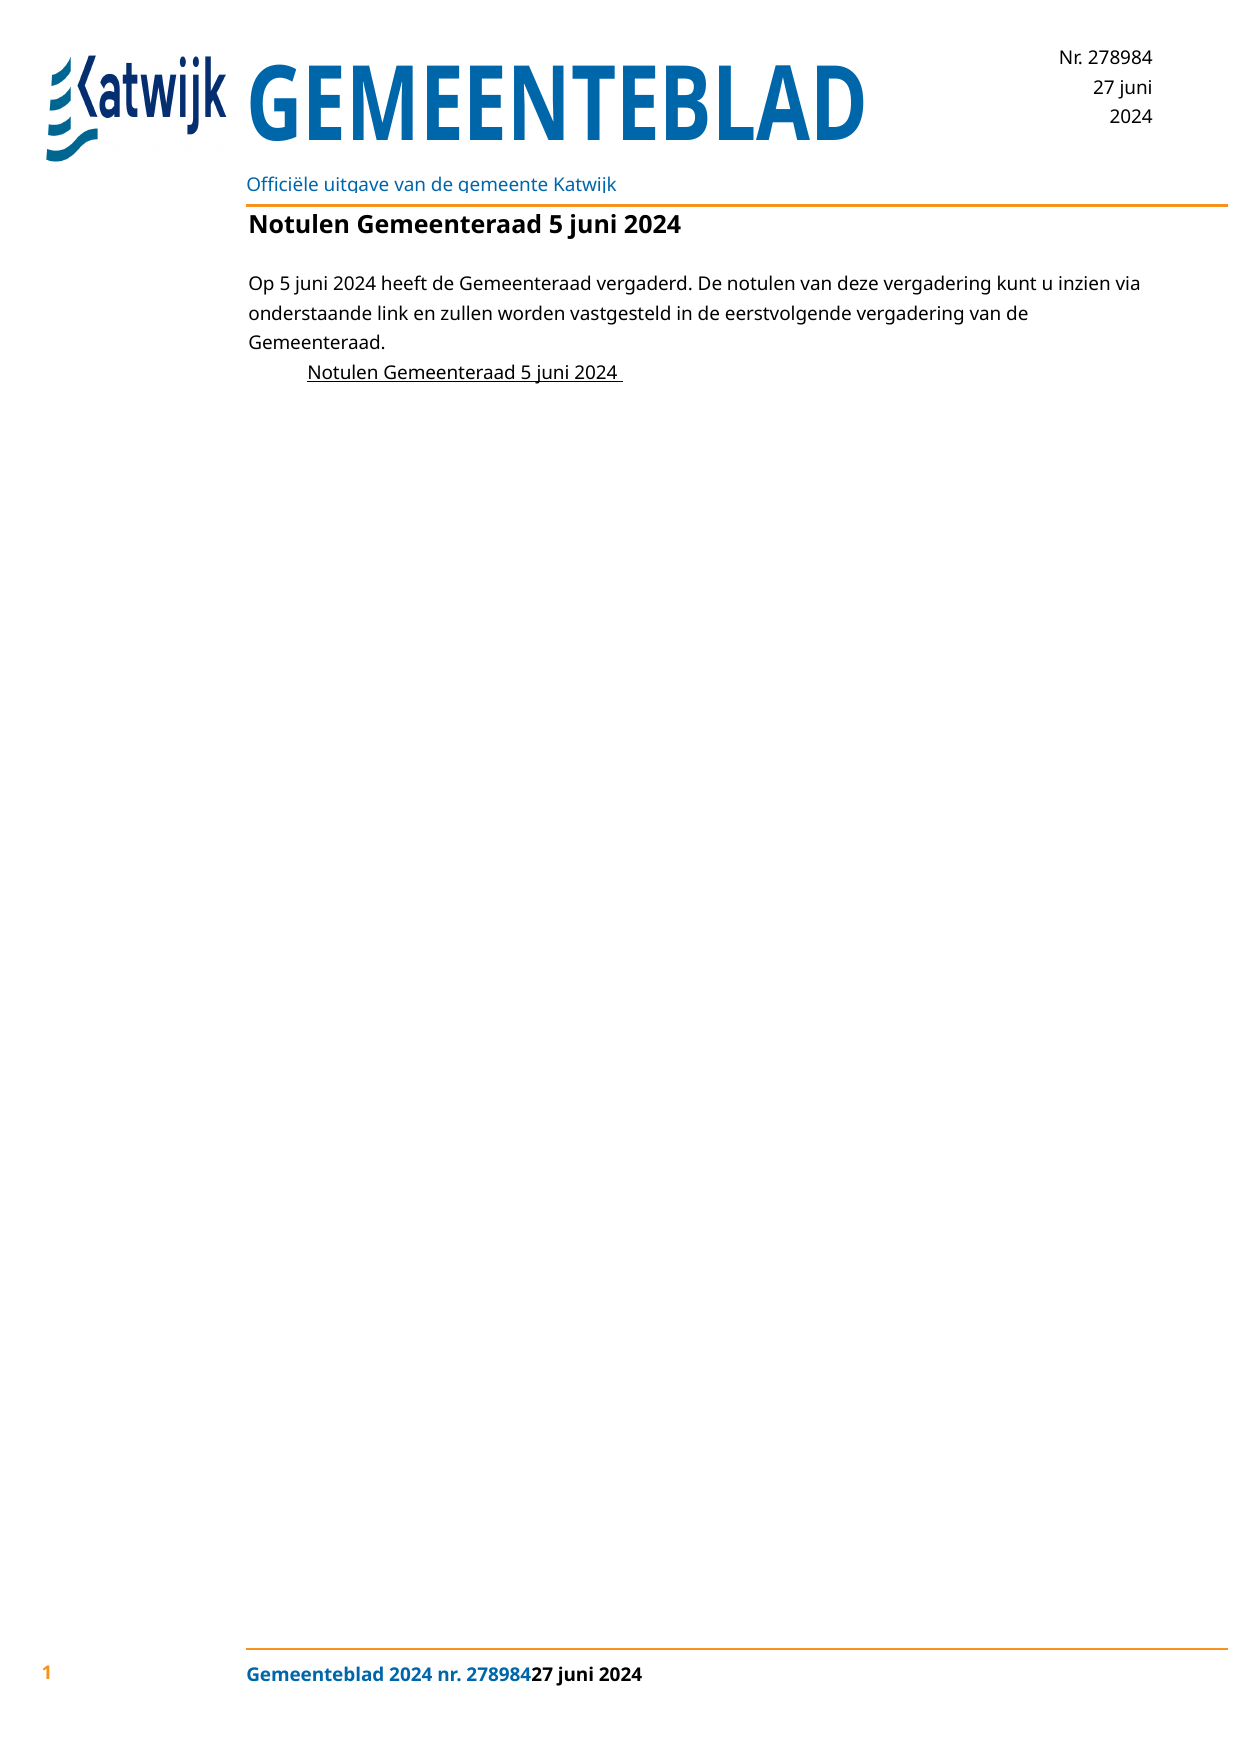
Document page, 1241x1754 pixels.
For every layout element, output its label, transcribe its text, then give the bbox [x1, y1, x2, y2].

picture [41, 47, 231, 172]
text Op 5 juni 2024 heeft de Gemeenteraad vergaderd. De notulen van deze vergadering kunt u inzien via onderstaande link en zullen worden vastgesteld in de eerstvolgende vergadering van de Gemeenteraad. [248, 270, 1152, 355]
text Notulen Gemeenteraad 5 juni 2024 [248, 207, 1152, 241]
list Notulen Gemeenteraad 5 juni 2024 [248, 359, 1152, 385]
